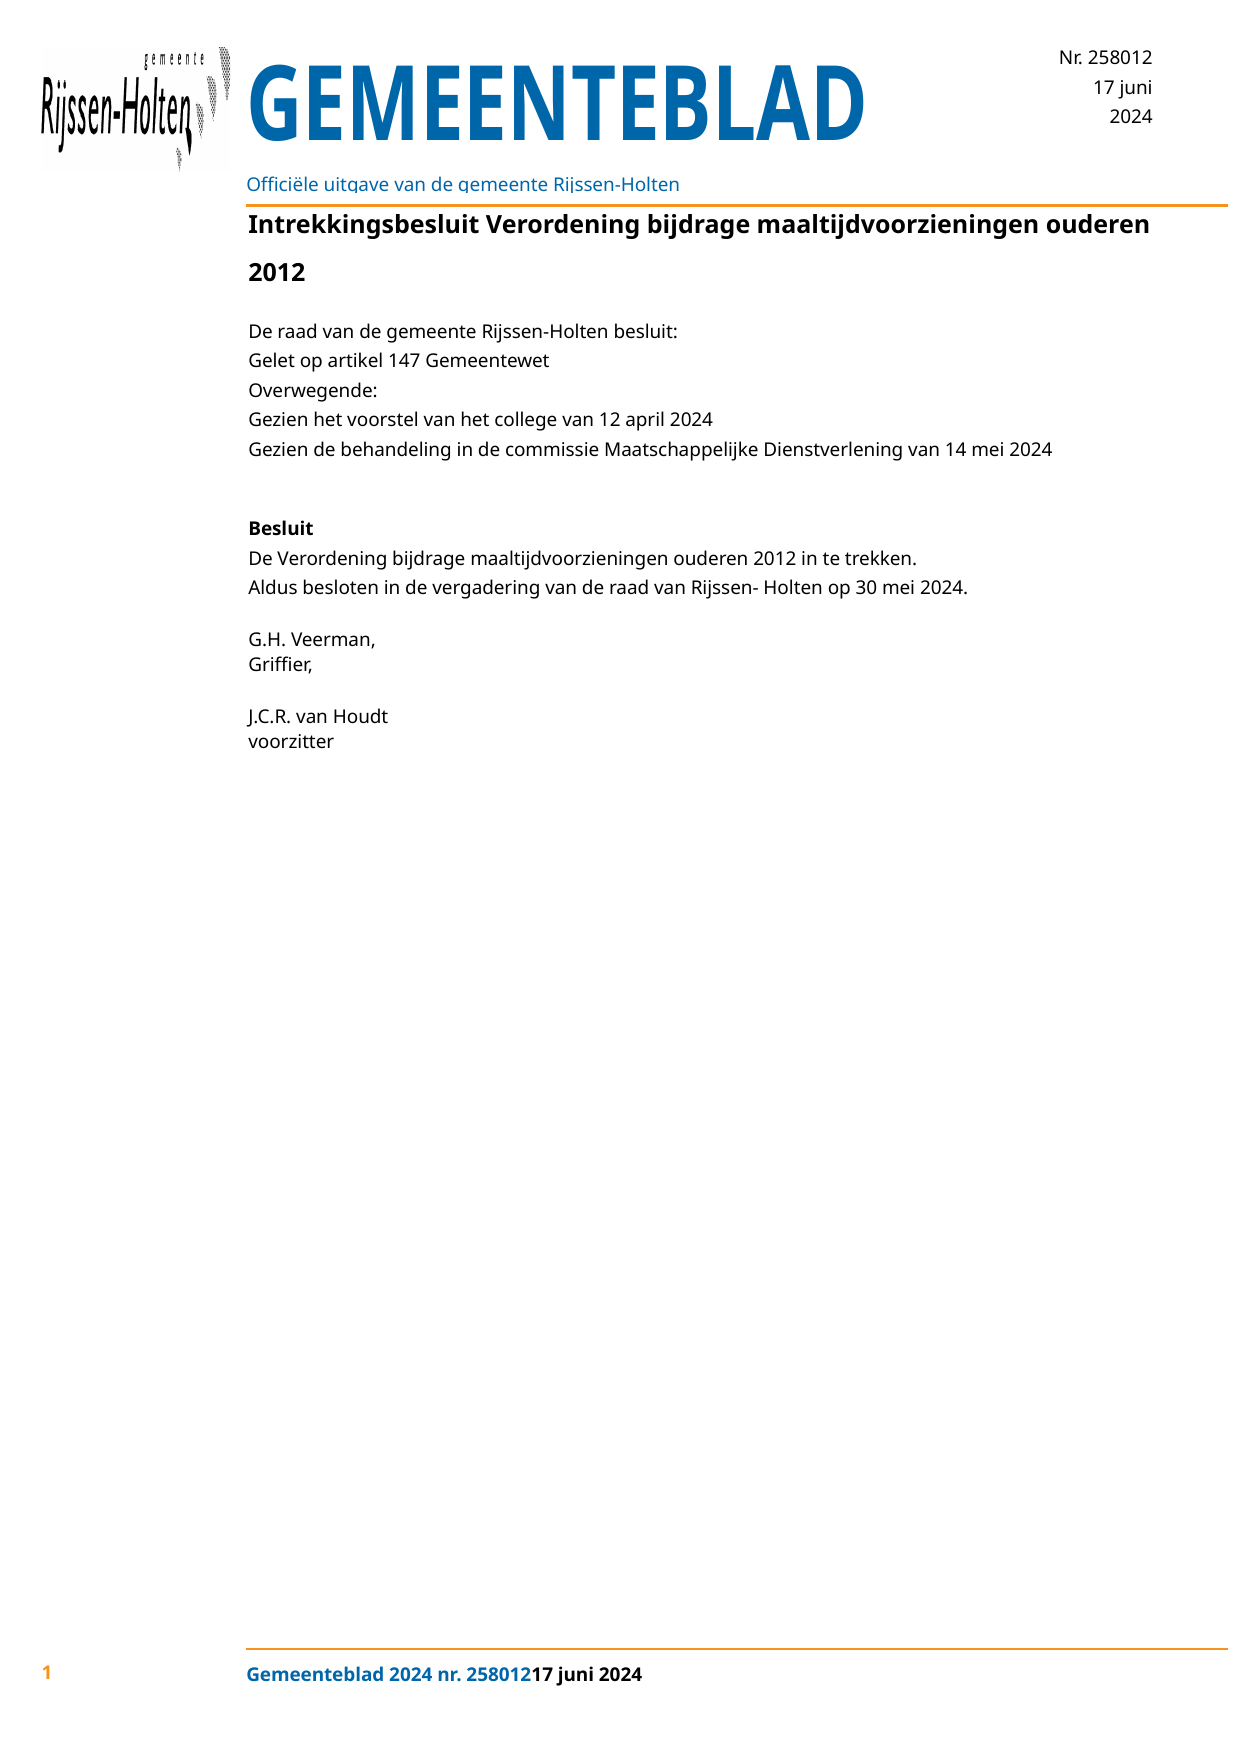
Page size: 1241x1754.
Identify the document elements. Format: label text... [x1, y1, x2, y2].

picture [41, 47, 231, 172]
text Aldus besloten in de vergadering van de raad van Rijssen- Holten op 30 mei 2024. [248, 574, 1152, 600]
text Gezien de behandeling in de commissie Maatschappelijke Dienstverlening van 14 mei 2024 [248, 436, 1152, 462]
text Besluit [248, 515, 1152, 541]
text J.C.R. van Houdt [248, 703, 1152, 729]
text Overwegende: [248, 377, 1152, 403]
text Gelet op artikel 147 Gemeentewet [248, 347, 1152, 373]
text Griffier, [248, 651, 1152, 677]
text voorzitter [248, 729, 1152, 754]
text De raad van de gemeente Rijssen-Holten besluit: [248, 318, 1152, 344]
text Gezien het voorstel van het college van 12 april 2024 [248, 407, 1152, 432]
text G.H. Veerman, [248, 626, 1152, 651]
text De Verordening bijdrage maaltijdvoorzieningen ouderen 2012 in te trekken. [248, 545, 1152, 570]
text Intrekkingsbesluit Verordening bijdrage maaltijdvoorzieningen ouderen 2012 [248, 207, 1152, 288]
